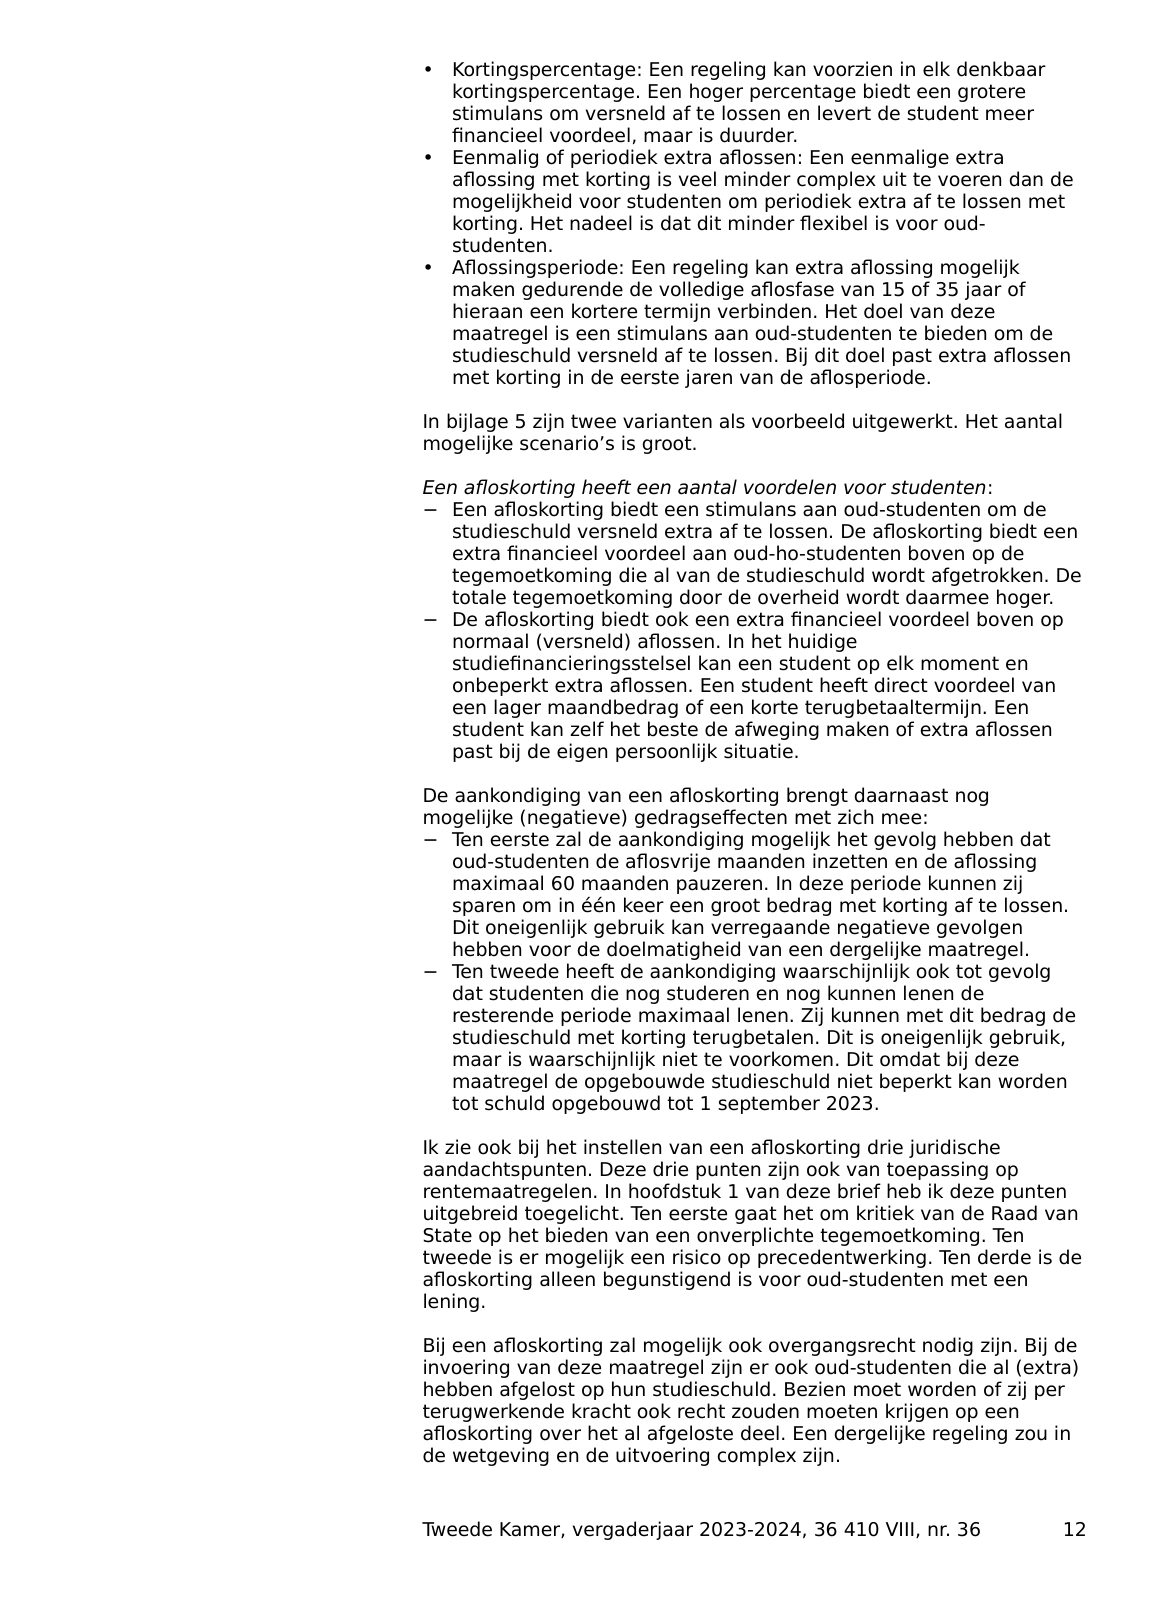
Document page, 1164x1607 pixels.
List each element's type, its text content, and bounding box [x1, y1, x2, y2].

text • Eenmalig of periodiek extra aflossen: Een eenmalige extra aflossing met korting is veel minder complex uit te voeren dan de mogelijkheid voor studenten om periodiek extra af te lossen met korting. Het nadeel is dat dit minder flexibel is voor oud-studenten. [422, 147, 1087, 257]
text Een afloskorting heeft een aantal voordelen voor studenten: [422, 477, 1087, 499]
text Ik zie ook bij het instellen van een afloskorting drie juridische aandachtspunten. Deze drie punten zijn ook van toepassing op rentemaatregelen. In hoofdstuk 1 van deze brief heb ik deze punten uitgebreid toegelicht. Ten eerste gaat het om kritiek van de Raad van State op het bieden van een onverplichte tegemoetkoming. Ten tweede is er mogelijk een risico op precedentwerking. Ten derde is de afloskorting alleen begunstigend is voor oud-studenten met een lening. [422, 1137, 1087, 1313]
text In bijlage 5 zijn twee varianten als voorbeeld uitgewerkt. Het aantal mogelijke scenario’s is groot. [422, 411, 1087, 455]
text − Ten eerste zal de aankondiging mogelijk het gevolg hebben dat oud-studenten de aflosvrije maanden inzetten en de aflossing maximaal 60 maanden pauzeren. In deze periode kunnen zij sparen om in één keer een groot bedrag met korting af te lossen. Dit oneigenlijk gebruik kan verregaande negatieve gevolgen hebben voor de doelmatigheid van een dergelijke maatregel. [422, 829, 1087, 961]
text De aankondiging van een afloskorting brengt daarnaast nog mogelijke (negatieve) gedragseffecten met zich mee: [422, 785, 1087, 829]
text − Ten tweede heeft de aankondiging waarschijnlijk ook tot gevolg dat studenten die nog studeren en nog kunnen lenen de resterende periode maximaal lenen. Zij kunnen met dit bedrag de studieschuld met korting terugbetalen. Dit is oneigenlijk gebruik, maar is waarschijnlijk niet te voorkomen. Dit omdat bij deze maatregel de opgebouwde studieschuld niet beperkt kan worden tot schuld opgebouwd tot 1 september 2023. [422, 961, 1087, 1115]
text Bij een afloskorting zal mogelijk ook overgangsrecht nodig zijn. Bij de invoering van deze maatregel zijn er ook oud-studenten die al (extra) hebben afgelost op hun studieschuld. Bezien moet worden of zij per terugwerkende kracht ook recht zouden moeten krijgen op een afloskorting over het al afgeloste deel. Een dergelijke regeling zou in de wetgeving en de uitvoering complex zijn. [422, 1335, 1087, 1467]
text • Kortingspercentage: Een regeling kan voorzien in elk denkbaar kortingspercentage. Een hoger percentage biedt een grotere stimulans om versneld af te lossen en levert de student meer financieel voordeel, maar is duurder. [422, 59, 1087, 147]
text • Aflossingsperiode: Een regeling kan extra aflossing mogelijk maken gedurende de volledige aflosfase van 15 of 35 jaar of hieraan een kortere termijn verbinden. Het doel van deze maatregel is een stimulans aan oud-studenten te bieden om de studieschuld versneld af te lossen. Bij dit doel past extra aflossen met korting in de eerste jaren van de aflosperiode. [422, 257, 1087, 389]
text − De afloskorting biedt ook een extra financieel voordeel boven op normaal (versneld) aflossen. In het huidige studiefinancieringsstelsel kan een student op elk moment en onbeperkt extra aflossen. Een student heeft direct voordeel van een lager maandbedrag of een korte terugbetaaltermijn. Een student kan zelf het beste de afweging maken of extra aflossen past bij de eigen persoonlijk situatie. [422, 609, 1087, 763]
text − Een afloskorting biedt een stimulans aan oud-studenten om de studieschuld versneld extra af te lossen. De afloskorting biedt een extra financieel voordeel aan oud-ho-studenten boven op de tegemoetkoming die al van de studieschuld wordt afgetrokken. De totale tegemoetkoming door de overheid wordt daarmee hoger. [422, 499, 1087, 609]
